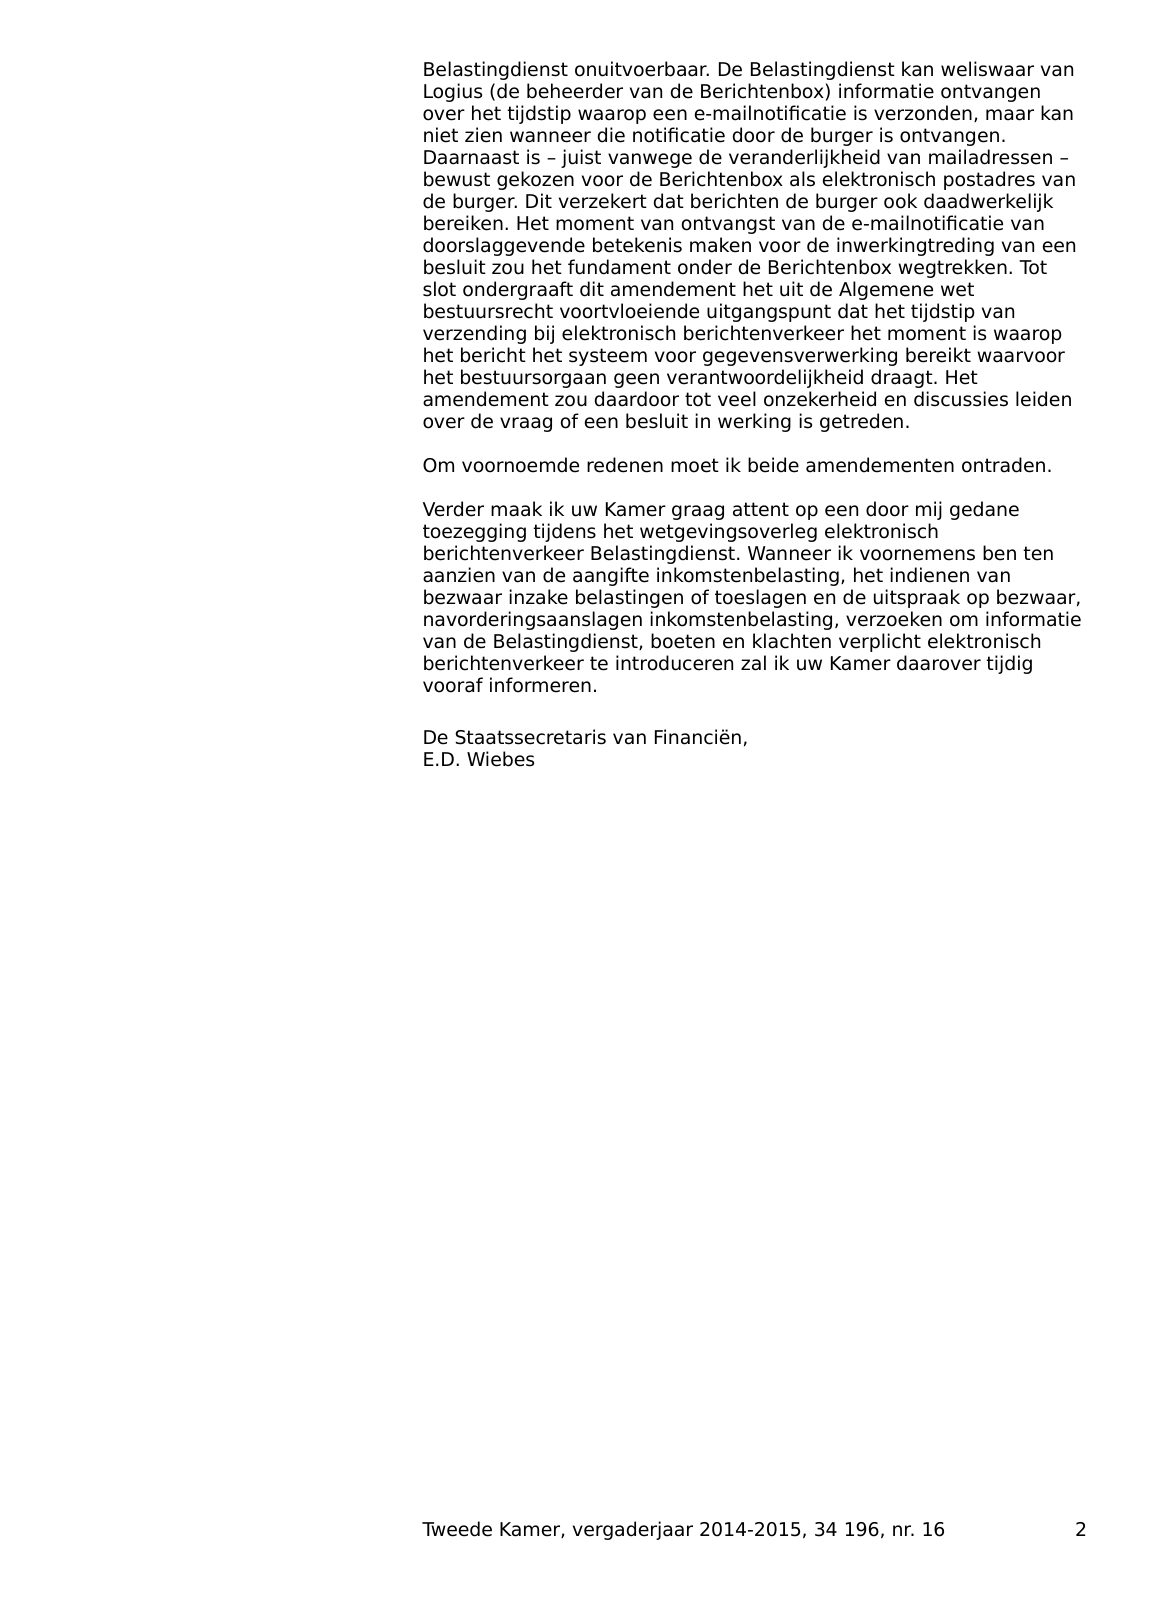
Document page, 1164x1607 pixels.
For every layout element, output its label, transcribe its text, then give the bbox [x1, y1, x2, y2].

text Belastingdienst onuitvoerbaar. De Belastingdienst kan weliswaar van Logius (de beheerder van de Berichtenbox) informatie ontvangen over het tijdstip waarop een e-mailnotificatie is verzonden, maar kan niet zien wanneer die notificatie door de burger is ontvangen. Daarnaast is – juist vanwege de veranderlijkheid van mailadressen – bewust gekozen voor de Berichtenbox als elektronisch postadres van de burger. Dit verzekert dat berichten de burger ook daadwerkelijk bereiken. Het moment van ontvangst van de e-mailnotificatie van doorslaggevende betekenis maken voor de inwerkingtreding van een besluit zou het fundament onder de Berichtenbox wegtrekken. Tot slot ondergraaft dit amendement het uit de Algemene wet bestuursrecht voortvloeiende uitgangspunt dat het tijdstip van verzending bij elektronisch berichtenverkeer het moment is waarop het bericht het systeem voor gegevensverwerking bereikt waarvoor het bestuursorgaan geen verantwoordelijkheid draagt. Het amendement zou daardoor tot veel onzekerheid en discussies leiden over de vraag of een besluit in werking is getreden. [422, 59, 1087, 433]
text De Staatssecretaris van Financiën, E.D. Wiebes [422, 727, 1087, 771]
text Om voornoemde redenen moet ik beide amendementen ontraden. [422, 455, 1087, 477]
text Verder maak ik uw Kamer graag attent op een door mij gedane toezegging tijdens het wetgevingsoverleg elektronisch berichtenverkeer Belastingdienst. Wanneer ik voornemens ben ten aanzien van de aangifte inkomstenbelasting, het indienen van bezwaar inzake belastingen of toeslagen en de uitspraak op bezwaar, navorderingsaanslagen inkomstenbelasting, verzoeken om informatie van de Belastingdienst, boeten en klachten verplicht elektronisch berichtenverkeer te introduceren zal ik uw Kamer daarover tijdig vooraf informeren. [422, 499, 1087, 697]
